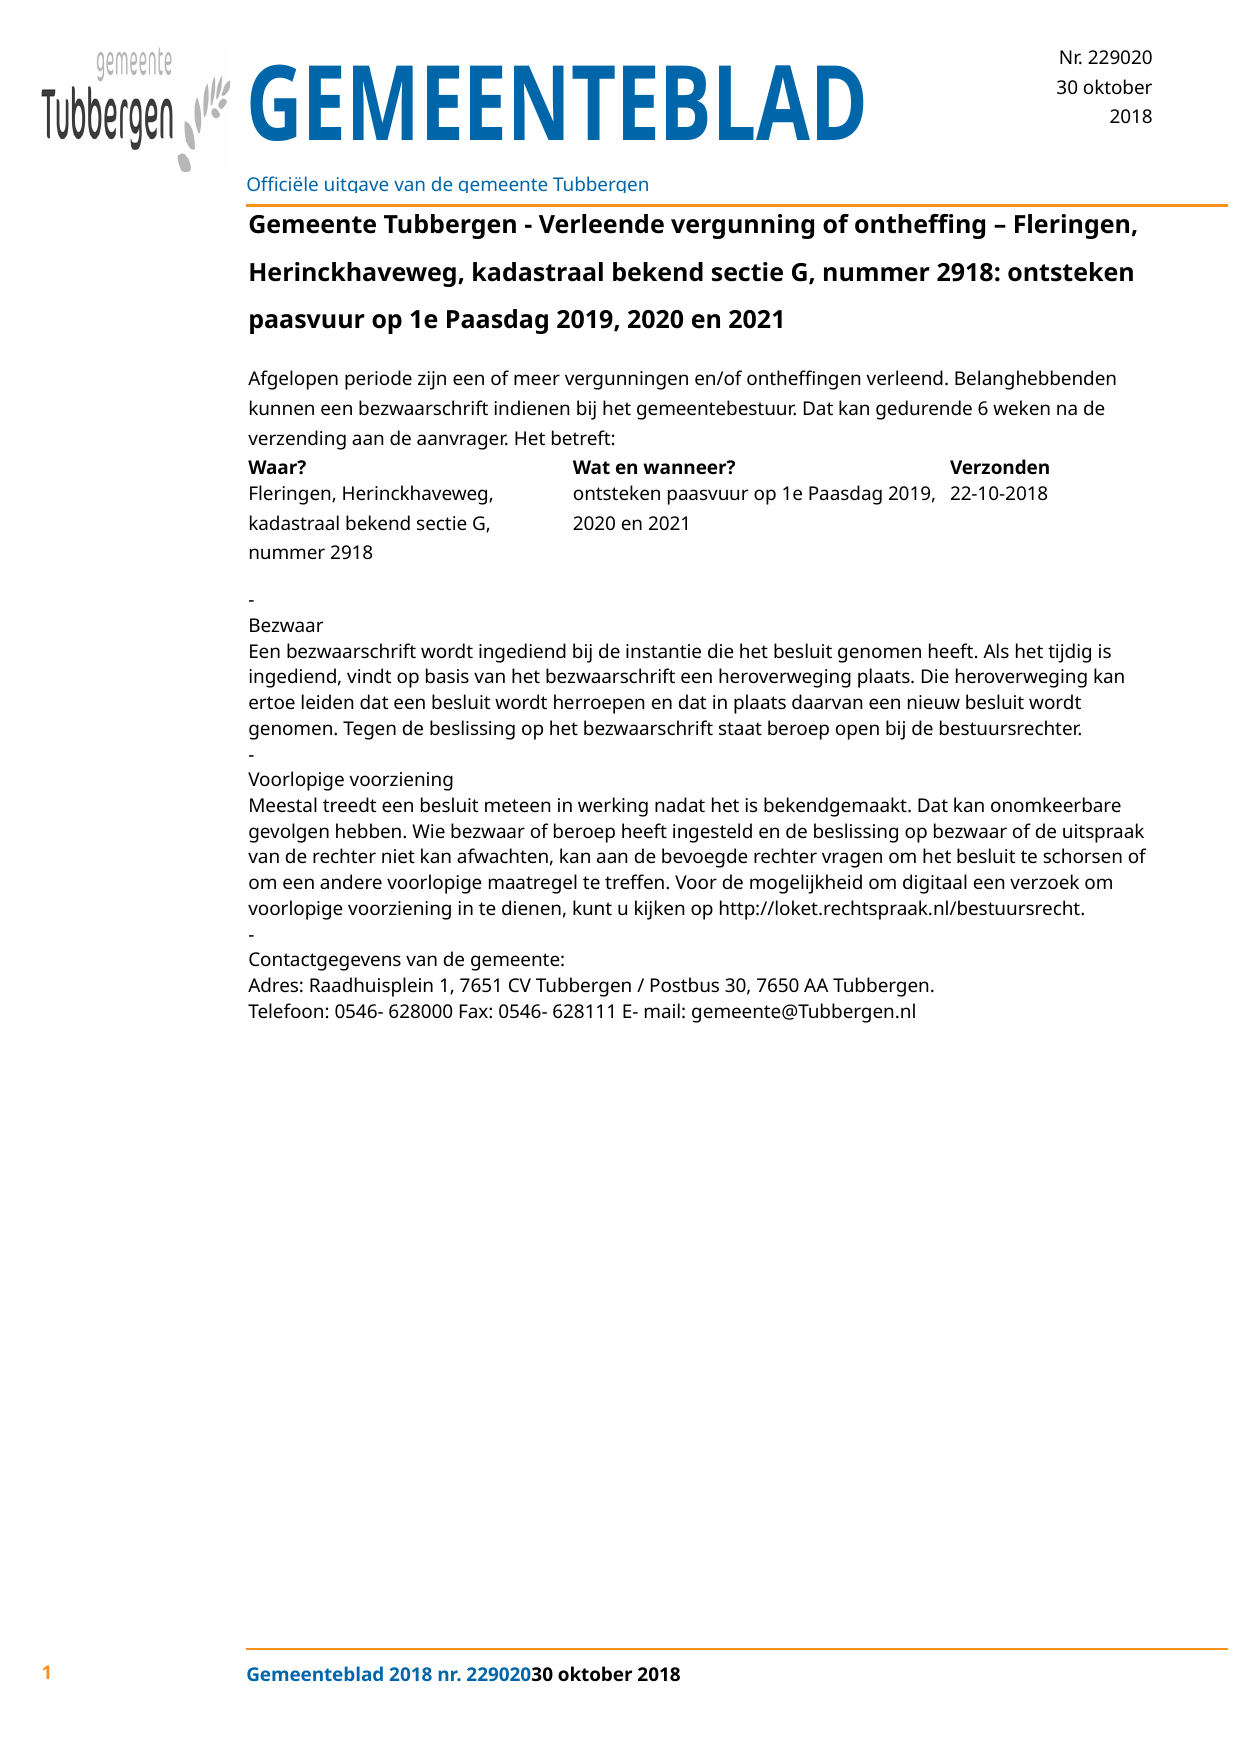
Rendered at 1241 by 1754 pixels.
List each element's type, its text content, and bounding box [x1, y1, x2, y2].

text Telefoon: 0546- 628000 Fax: 0546- 628111 E- mail: gemeente@Tubbergen.nl [248, 998, 1152, 1024]
table_cell Fleringen, Herinckhaveweg, kadastraal bekend sectie G, nummer 2918 [248, 480, 573, 565]
table_header Wat en wanneer? [573, 454, 950, 480]
text - [248, 741, 1152, 767]
table_header Waar? [248, 454, 573, 480]
table_header Verzonden [950, 454, 1152, 480]
table_cell ontsteken paasvuur op 1e Paasdag 2019, 2020 en 2021 [573, 480, 950, 565]
text - [248, 921, 1152, 947]
text Meestal treedt een besluit meteen in werking nadat het is bekendgemaakt. Dat kan onomkeerbare gevolgen hebben. Wie bezwaar of beroep heeft ingesteld en de beslissing op bezwaar of de uitspraak van de rechter niet kan afwachten, kan aan de bevoegde rechter vragen om het besluit te schorsen of om een andere voorlopige maatregel te treffen. Voor de mogelijkheid om digitaal een verzoek om voorlopige voorziening in te dienen, kunt u kijken op http://loket.rechtspraak.nl/bestuursrecht. [248, 792, 1152, 921]
text Bezwaar [248, 612, 1152, 638]
text Een bezwaarschrift wordt ingediend bij de instantie die het besluit genomen heeft. Als het tijdig is ingediend, vindt op basis van het bezwaarschrift een heroverweging plaats. Die heroverweging kan ertoe leiden dat een besluit wordt herroepen en dat in plaats daarvan een nieuw besluit wordt genomen. Tegen de beslissing op het bezwaarschrift staat beroep open bij de bestuursrechter. [248, 638, 1152, 741]
text - [248, 586, 1152, 612]
text Adres: Raadhuisplein 1, 7651 CV Tubbergen / Postbus 30, 7650 AA Tubbergen. [248, 972, 1152, 998]
text Contactgegevens van de gemeente: [248, 947, 1152, 972]
text Afgelopen periode zijn een of meer vergunningen en/of ontheffingen verleend. Belanghebbenden kunnen een bezwaarschrift indienen bij het gemeentebestuur. Dat kan gedurende 6 weken na de verzending aan de aanvrager. Het betreft: [248, 366, 1152, 450]
text Voorlopige voorziening [248, 767, 1152, 792]
picture [41, 47, 231, 172]
text Gemeente Tubbergen - Verleende vergunning of ontheffing – Fleringen, Herinckhaveweg, kadastraal bekend sectie G, nummer 2918: ontsteken paasvuur op 1e Paasdag 2019, 2020 en 2021 [248, 207, 1152, 336]
table_cell 22-10-2018 [950, 480, 1152, 565]
